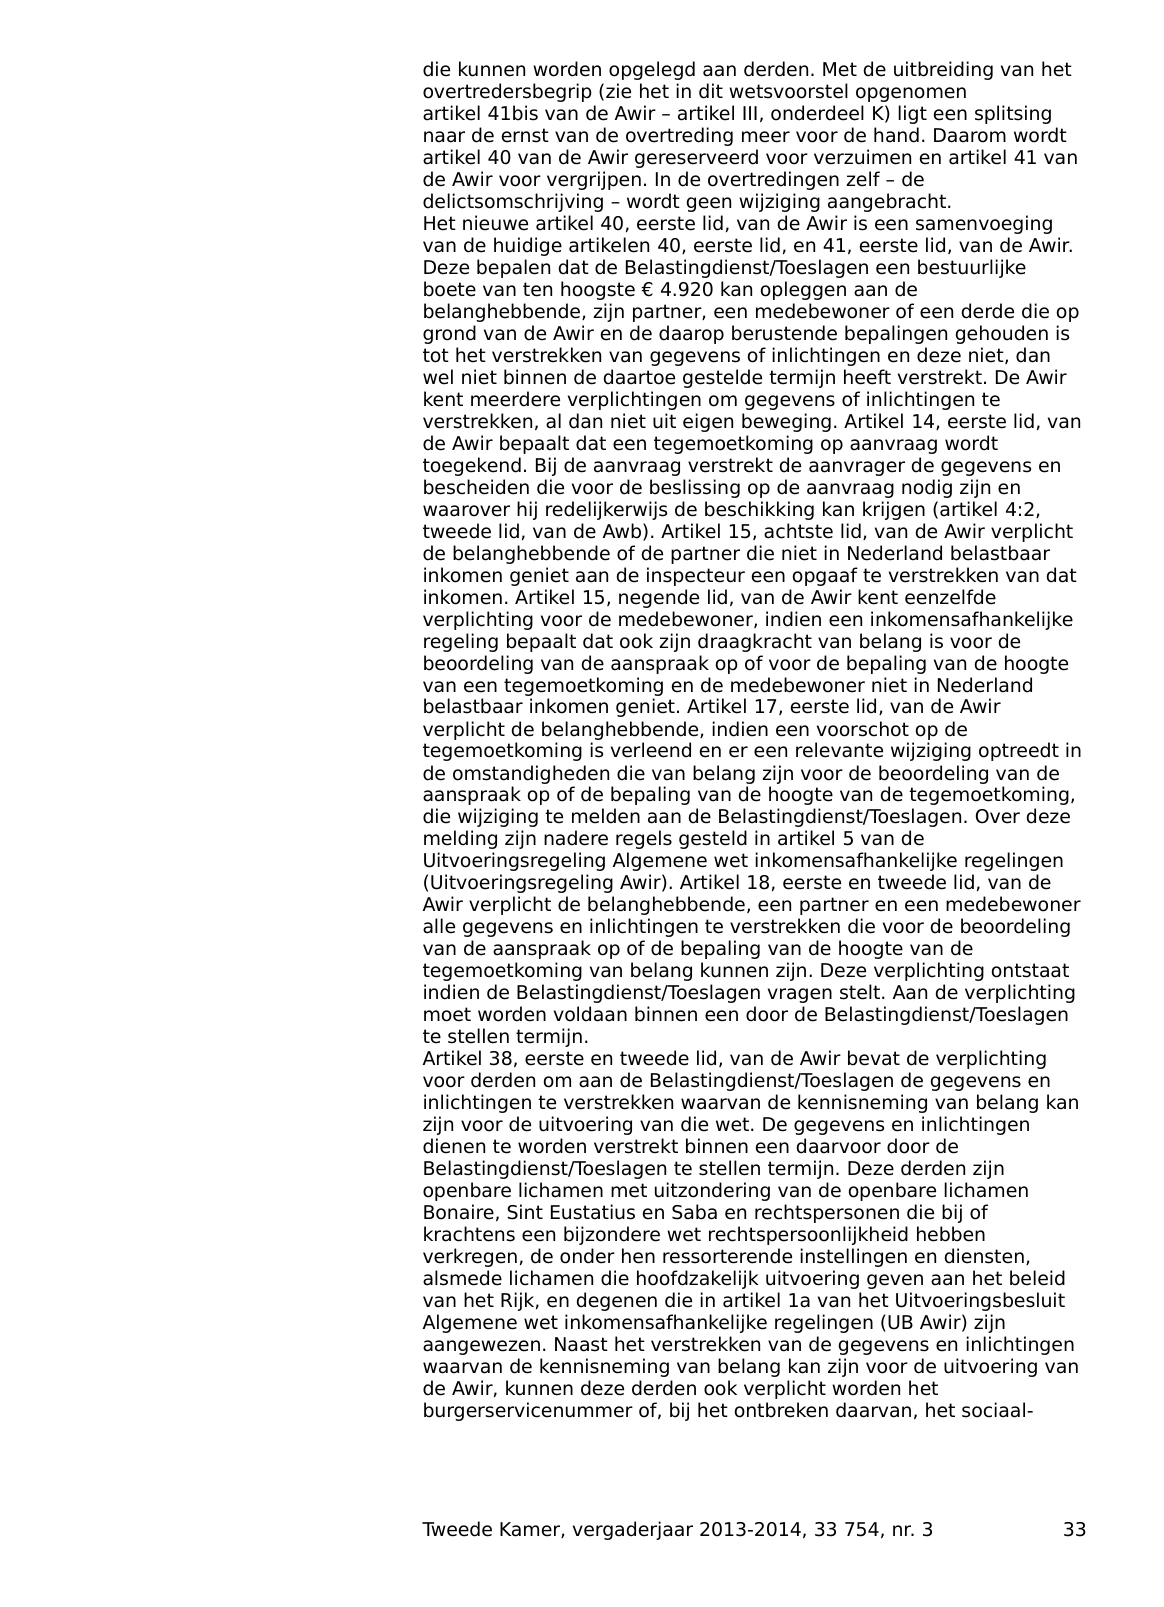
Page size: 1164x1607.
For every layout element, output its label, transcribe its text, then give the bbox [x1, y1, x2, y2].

text Het nieuwe artikel 40, eerste lid, van de Awir is een samenvoeging van de huidige artikelen 40, eerste lid, en 41, eerste lid, van de Awir. Deze bepalen dat de Belastingdienst/Toeslagen een bestuurlijke boete van ten hoogste € 4.920 kan opleggen aan de belanghebbende, zijn partner, een medebewoner of een derde die op grond van de Awir en de daarop berustende bepalingen gehouden is tot het verstrekken van gegevens of inlichtingen en deze niet, dan wel niet binnen de daartoe gestelde termijn heeft verstrekt. De Awir kent meerdere verplichtingen om gegevens of inlichtingen te verstrekken, al dan niet uit eigen beweging. Artikel 14, eerste lid, van de Awir bepaalt dat een tegemoetkoming op aanvraag wordt toegekend. Bij de aanvraag verstrekt de aanvrager de gegevens en bescheiden die voor de beslissing op de aanvraag nodig zijn en waarover hij redelijkerwijs de beschikking kan krijgen (artikel 4:2, tweede lid, van de Awb). Artikel 15, achtste lid, van de Awir verplicht de belanghebbende of de partner die niet in Nederland belastbaar inkomen geniet aan de inspecteur een opgaaf te verstrekken van dat inkomen. Artikel 15, negende lid, van de Awir kent eenzelfde verplichting voor de medebewoner, indien een inkomensafhankelijke regeling bepaalt dat ook zijn draagkracht van belang is voor de beoordeling van de aanspraak op of voor de bepaling van de hoogte van een tegemoetkoming en de medebewoner niet in Nederland belastbaar inkomen geniet. Artikel 17, eerste lid, van de Awir verplicht de belanghebbende, indien een voorschot op de tegemoetkoming is verleend en er een relevante wijziging optreedt in de omstandigheden die van belang zijn voor de beoordeling van de aanspraak op of de bepaling van de hoogte van de tegemoetkoming, die wijziging te melden aan de Belastingdienst/Toeslagen. Over deze melding zijn nadere regels gesteld in artikel 5 van de Uitvoeringsregeling Algemene wet inkomensafhankelijke regelingen (Uitvoeringsregeling Awir). Artikel 18, eerste en tweede lid, van de Awir verplicht de belanghebbende, een partner en een medebewoner alle gegevens en inlichtingen te verstrekken die voor de beoordeling van de aanspraak op of de bepaling van de hoogte van de tegemoetkoming van belang kunnen zijn. Deze verplichting ontstaat indien de Belastingdienst/Toeslagen vragen stelt. Aan de verplichting moet worden voldaan binnen een door de Belastingdienst/Toeslagen te stellen termijn. [422, 213, 1087, 1048]
text Artikel 38, eerste en tweede lid, van de Awir bevat de verplichting voor derden om aan de Belastingdienst/Toeslagen de gegevens en inlichtingen te verstrekken waarvan de kennisneming van belang kan zijn voor de uitvoering van die wet. De gegevens en inlichtingen dienen te worden verstrekt binnen een daarvoor door de Belastingdienst/Toeslagen te stellen termijn. Deze derden zijn openbare lichamen met uitzondering van de openbare lichamen Bonaire, Sint Eustatius en Saba en rechtspersonen die bij of krachtens een bijzondere wet rechtspersoonlijkheid hebben verkregen, de onder hen ressorterende instellingen en diensten, alsmede lichamen die hoofdzakelijk uitvoering geven aan het beleid van het Rijk, en degenen die in artikel 1a van het Uitvoeringsbesluit Algemene wet inkomensafhankelijke regelingen (UB Awir) zijn aangewezen. Naast het verstrekken van de gegevens en inlichtingen waarvan de kennisneming van belang kan zijn voor de uitvoering van de Awir, kunnen deze derden ook verplicht worden het burgerservicenummer of, bij het ontbreken daarvan, het sociaal- [422, 1048, 1087, 1422]
text die kunnen worden opgelegd aan derden. Met de uitbreiding van het overtredersbegrip (zie het in dit wetsvoorstel opgenomen artikel 41bis van de Awir – artikel III, onderdeel K) ligt een splitsing naar de ernst van de overtreding meer voor de hand. Daarom wordt artikel 40 van de Awir gereserveerd voor verzuimen en artikel 41 van de Awir voor vergrijpen. In de overtredingen zelf – de delictsomschrijving – wordt geen wijziging aangebracht. [422, 59, 1087, 213]
